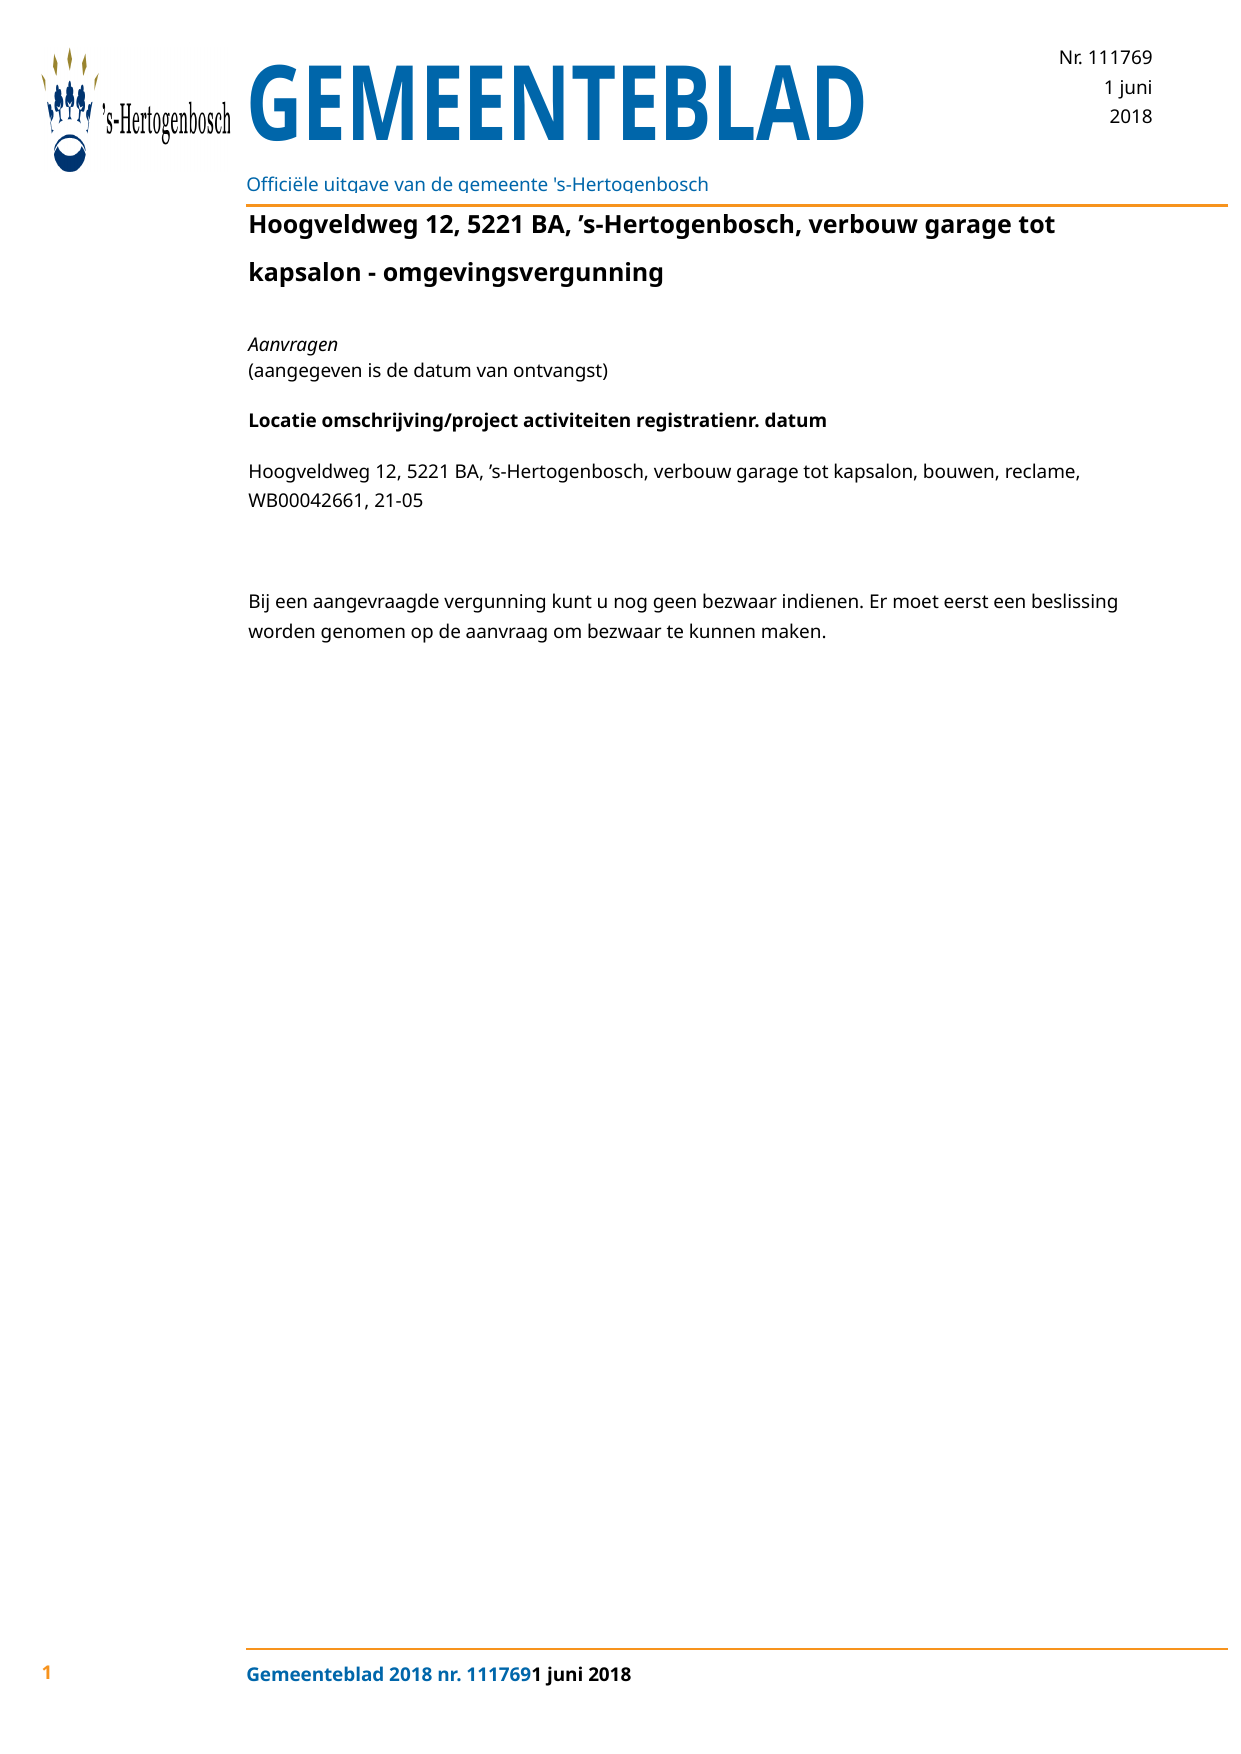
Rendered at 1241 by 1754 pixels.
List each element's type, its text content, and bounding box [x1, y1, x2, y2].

text Hoogveldweg 12, 5221 BA, ’s-Hertogenbosch, verbouw garage tot kapsalon, bouwen, reclame, WB00042661, 21-05 [248, 458, 1152, 513]
text Bij een aangevraagde vergunning kunt u nog geen bezwaar indienen. Er moet eerst een beslissing worden genomen op de aanvraag om bezwaar te kunnen maken. [248, 588, 1152, 644]
text Hoogveldweg 12, 5221 BA, ’s-Hertogenbosch, verbouw garage tot kapsalon - omgevingsvergunning [248, 207, 1152, 288]
text (aangegeven is de datum van ontvangst) [248, 357, 1152, 383]
picture [41, 47, 231, 172]
text Aanvragen [248, 331, 1152, 357]
text Locatie omschrijving/project activiteiten registratienr. datum [248, 408, 1152, 433]
